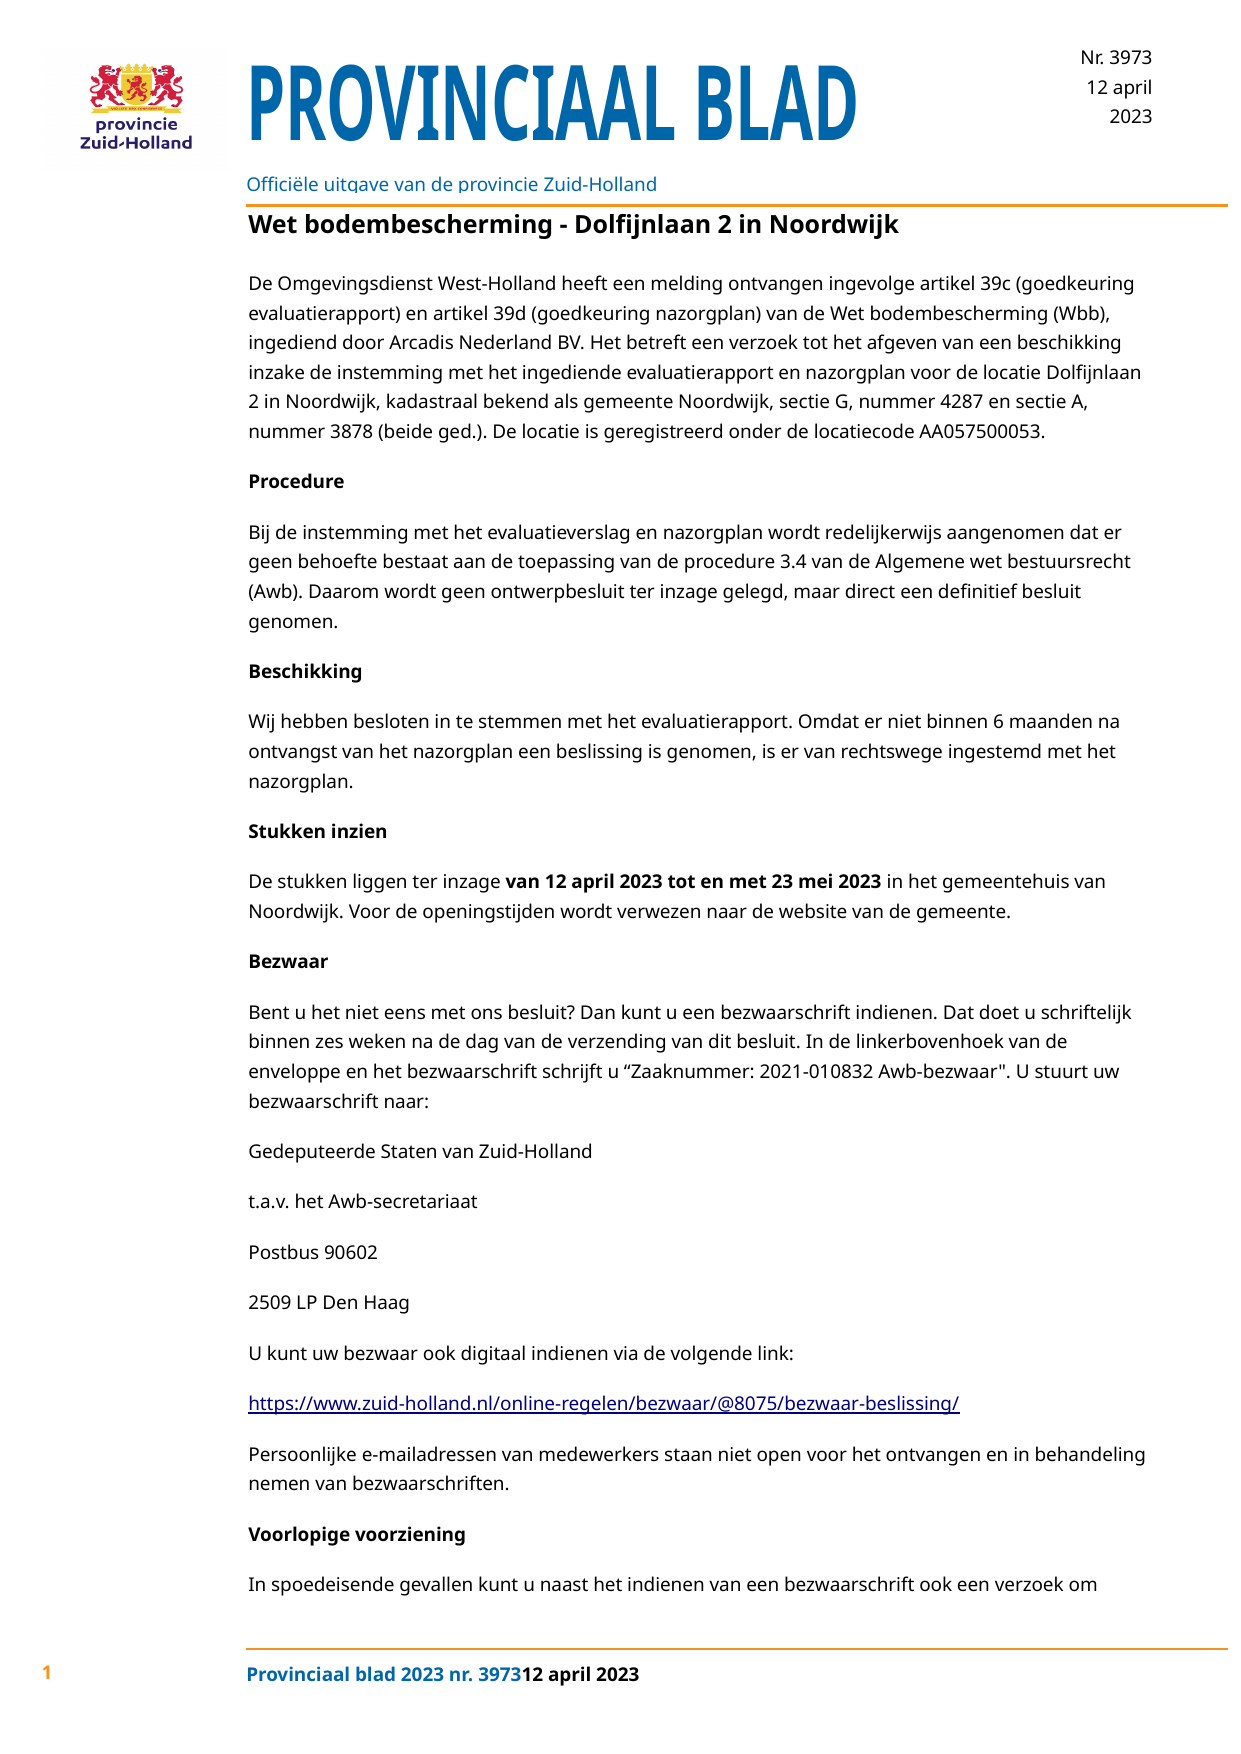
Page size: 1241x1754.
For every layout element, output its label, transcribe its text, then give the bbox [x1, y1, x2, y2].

text Wij hebben besloten in te stemmen met het evaluatierapport. Omdat er niet binnen 6 maanden na ontvangst van het nazorgplan een beslissing is genomen, is er van rechtswege ingestemd met het nazorgplan. [248, 709, 1152, 793]
text In spoedeisende gevallen kunt u naast het indienen van een bezwaarschrift ook een verzoek om [248, 1571, 1152, 1597]
text De stukken liggen ter inzage van 12 april 2023 tot en met 23 mei 2023 in het gemeentehuis van Noordwijk. Voor de openingstijden wordt verwezen naar de website van de gemeente. [248, 869, 1152, 924]
text De Omgevingsdienst West-Holland heeft een melding ontvangen ingevolge artikel 39c (goedkeuring evaluatierapport) en artikel 39d (goedkeuring nazorgplan) van de Wet bodembescherming (Wbb), ingediend door Arcadis Nederland BV. Het betreft een verzoek tot het afgeven van een beschikking inzake de instemming met het ingediende evaluatierapport en nazorgplan voor de locatie Dolfijnlaan 2 in Noordwijk, kadastraal bekend als gemeente Noordwijk, sectie G, nummer 4287 en sectie A, nummer 3878 (beide ged.). De locatie is geregistreerd onder de locatiecode AA057500053. [248, 270, 1152, 444]
text https://www.zuid-holland.nl/online-regelen/bezwaar/@8075/bezwaar-beslissing/ [248, 1390, 1152, 1416]
text Bezwaar [248, 949, 1152, 974]
text Procedure [248, 469, 1152, 494]
text Postbus 90602 [248, 1239, 1152, 1265]
text Persoonlijke e-mailadressen van medewerkers staan niet open voor het ontvangen en in behandeling nemen van bezwaarschriften. [248, 1441, 1152, 1496]
text Wet bodembescherming - Dolfijnlaan 2 in Noordwijk [248, 207, 1152, 241]
text Bent u het niet eens met ons besluit? Dan kunt u een bezwaarschrift indienen. Dat doet u schriftelijk binnen zes weken na de dag van de verzending van dit besluit. In de linkerbovenhoek van de enveloppe en het bezwaarschrift schrijft u “Zaaknummer: 2021-010832 Awb-bezwaar". U stuurt uw bezwaarschrift naar: [248, 999, 1152, 1113]
text Voorlopige voorziening [248, 1521, 1152, 1546]
picture [41, 47, 231, 172]
text Beschikking [248, 658, 1152, 684]
text Bij de instemming met het evaluatieverslag en nazorgplan wordt redelijkerwijs aangenomen dat er geen behoefte bestaat aan de toepassing van de procedure 3.4 van de Algemene wet bestuursrecht (Awb). Daarom wordt geen ontwerpbesluit ter inzage gelegd, maar direct een definitief besluit genomen. [248, 519, 1152, 633]
text t.a.v. het Awb-secretariaat [248, 1189, 1152, 1214]
text Stukken inzien [248, 818, 1152, 844]
text 2509 LP Den Haag [248, 1289, 1152, 1315]
text U kunt uw bezwaar ook digitaal indienen via de volgende link: [248, 1340, 1152, 1366]
text Gedeputeerde Staten van Zuid-Holland [248, 1138, 1152, 1164]
